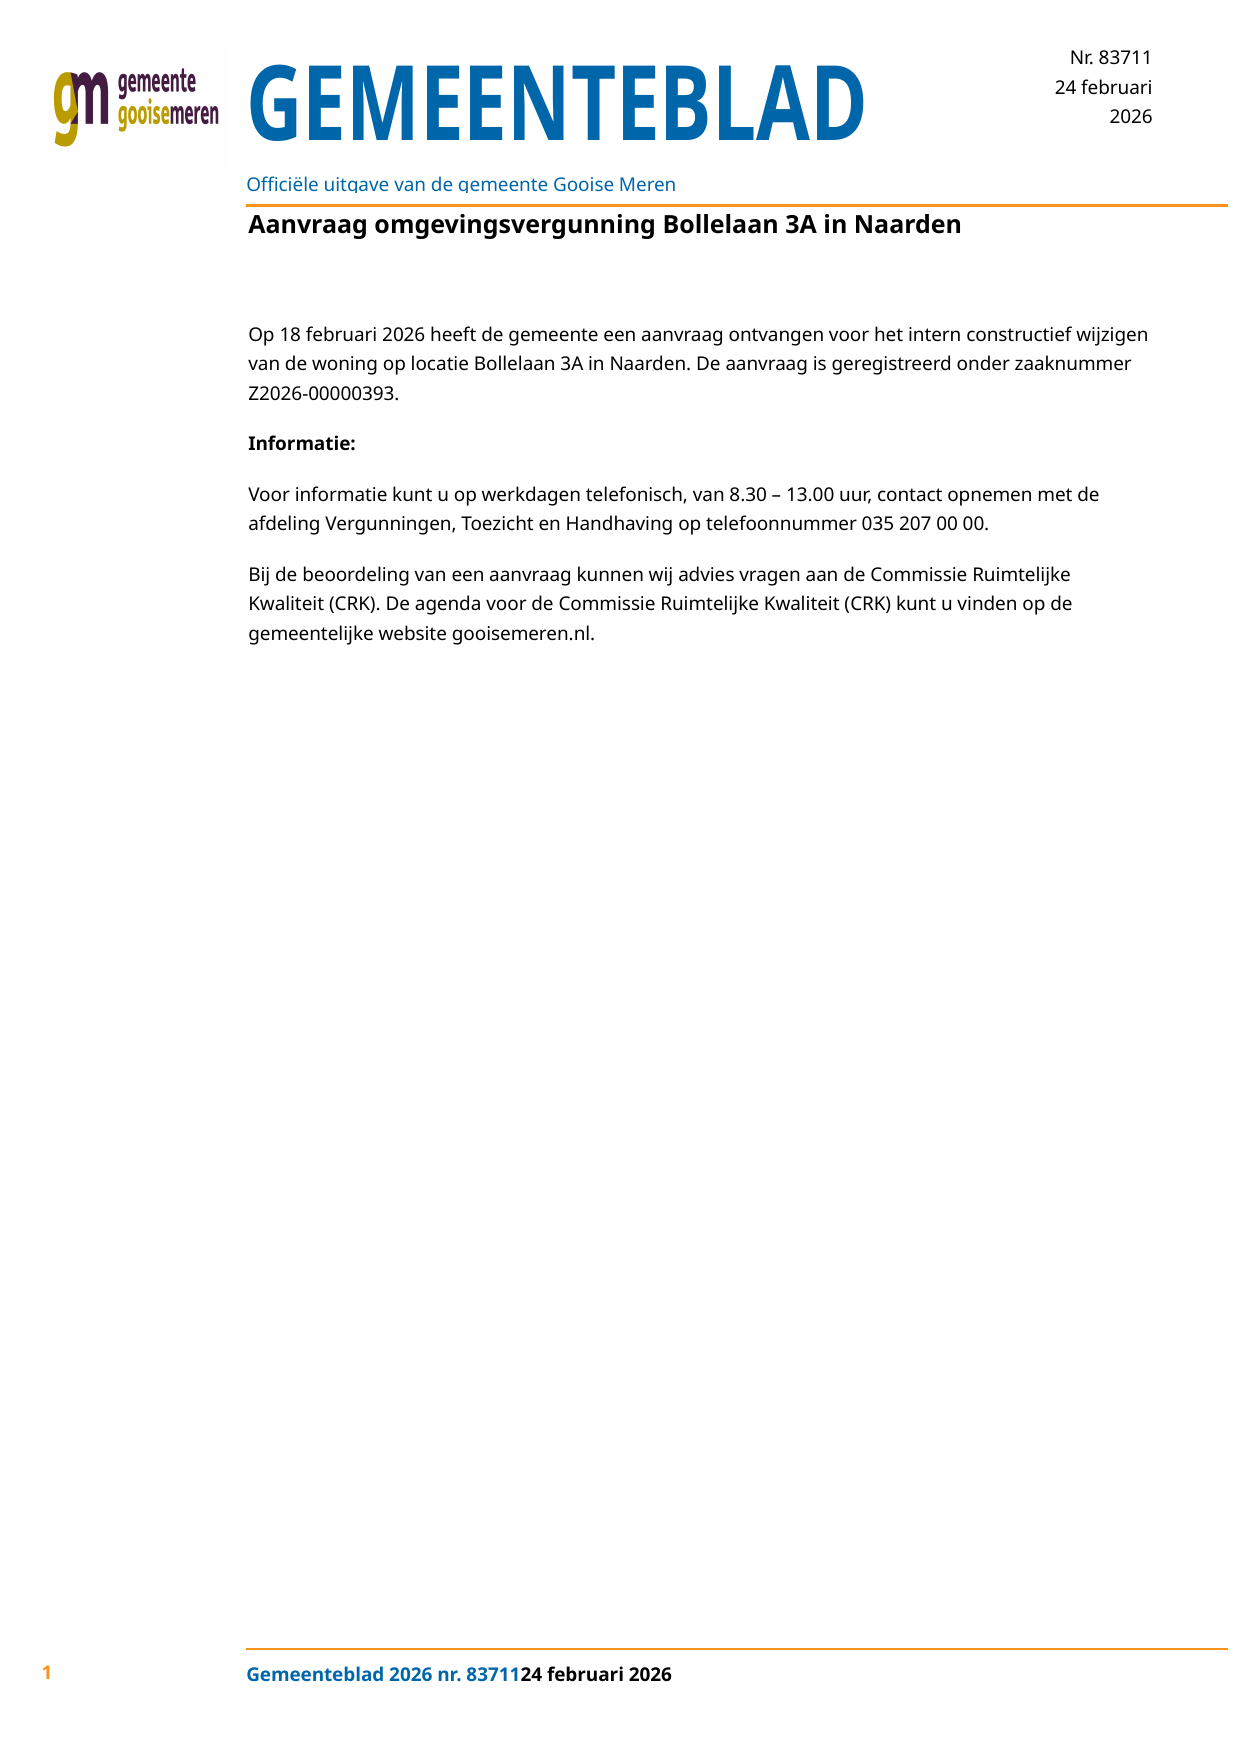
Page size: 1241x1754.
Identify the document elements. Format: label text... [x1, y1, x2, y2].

text Aanvraag omgevingsvergunning Bollelaan 3A in Naarden [248, 207, 1152, 241]
text Bij de beoordeling van een aanvraag kunnen wij advies vragen aan de Commissie Ruimtelijke Kwaliteit (CRK). De agenda voor de Commissie Ruimtelijke Kwaliteit (CRK) kunt u vinden op de gemeentelijke website gooisemeren.nl. [248, 561, 1152, 646]
picture [41, 47, 231, 172]
text Informatie: [248, 430, 1152, 456]
text Voor informatie kunt u op werkdagen telefonisch, van 8.30 – 13.00 uur, contact opnemen met de afdeling Vergunningen, Toezicht en Handhaving op telefoonnummer 035 207 00 00. [248, 481, 1152, 536]
text Op 18 februari 2026 heeft de gemeente een aanvraag ontvangen voor het intern constructief wijzigen van de woning op locatie Bollelaan 3A in Naarden. De aanvraag is geregistreerd onder zaaknummer Z2026-00000393. [248, 321, 1152, 406]
